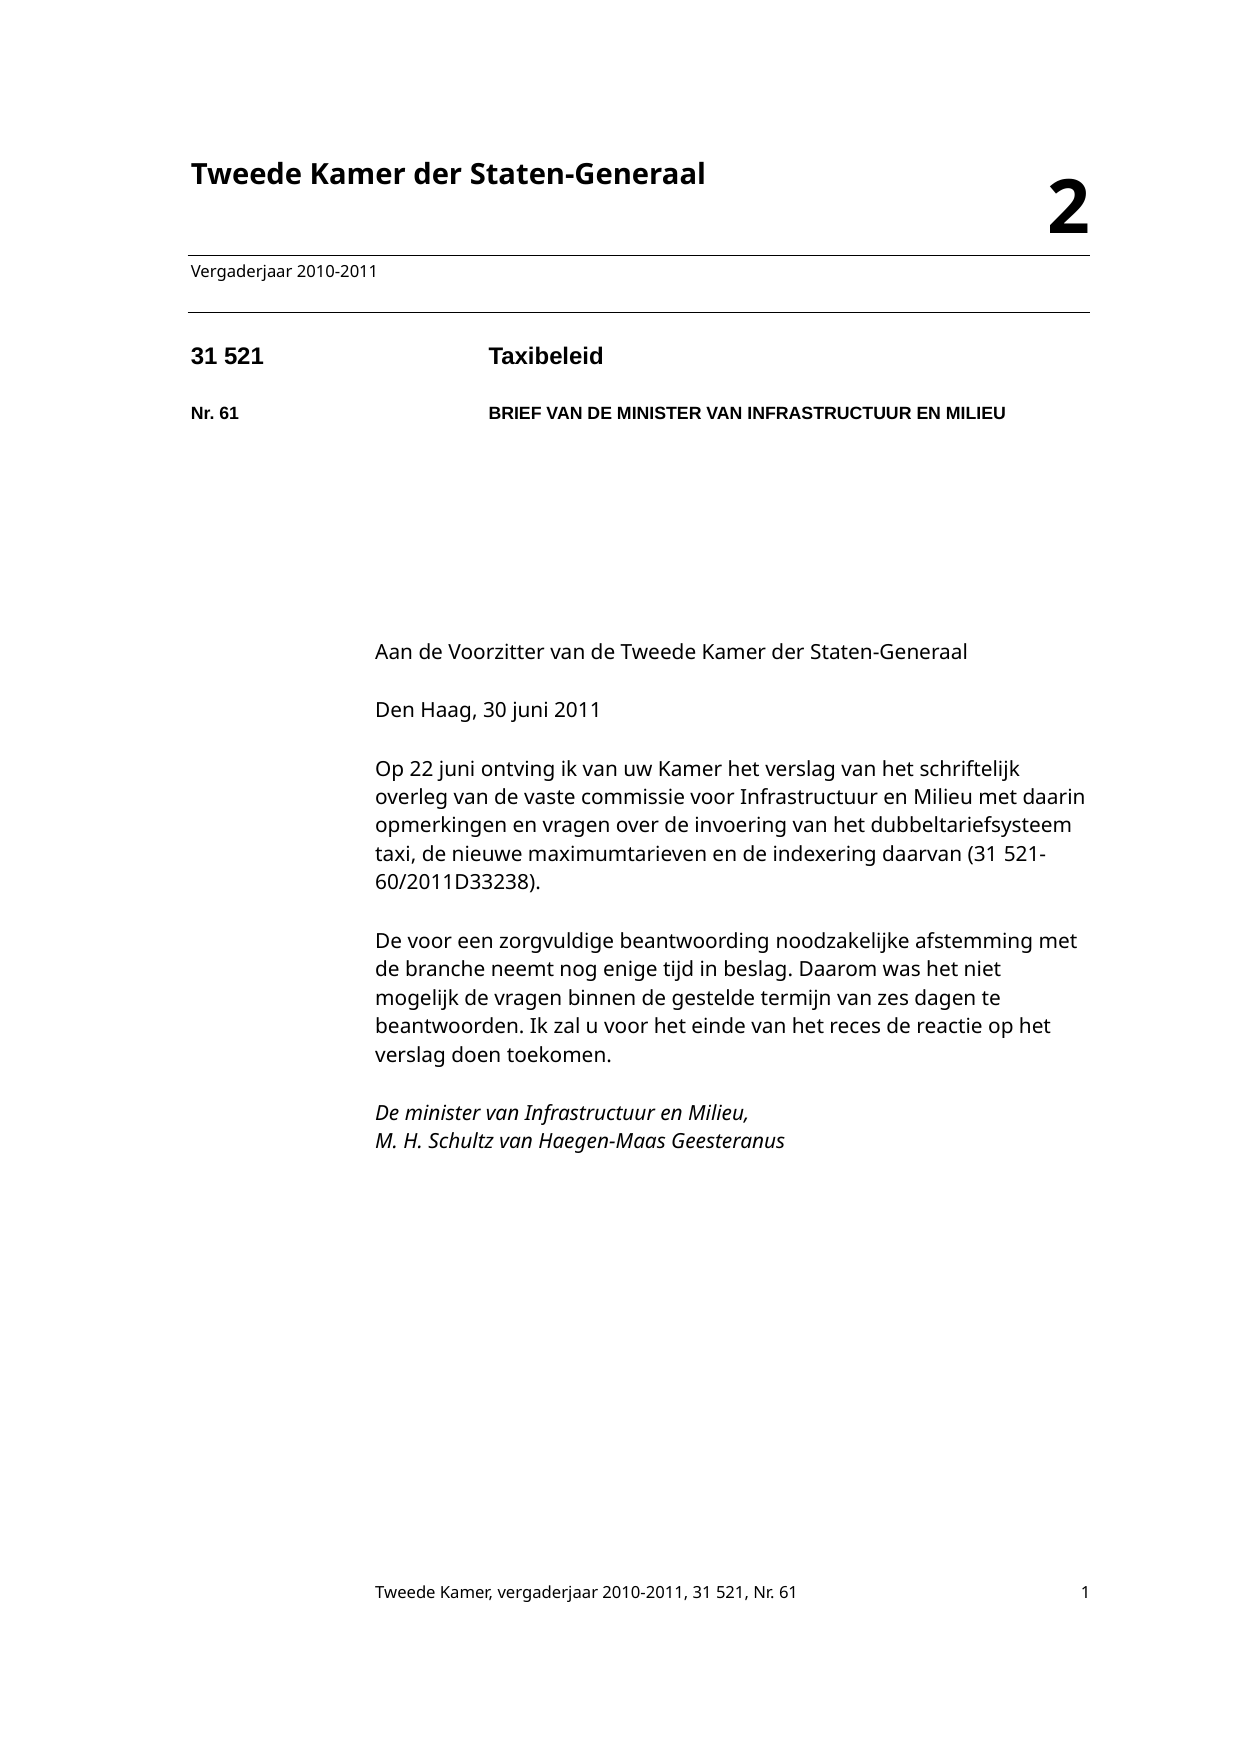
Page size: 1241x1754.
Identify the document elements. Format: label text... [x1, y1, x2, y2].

table_header 2 [910, 150, 1090, 255]
table_cell Nr. 61 [188, 399, 485, 518]
text Op 22 juni ontving ik van uw Kamer het verslag van het schriftelijk overleg van de vaste commissie voor Infrastructuur en Milieu met daarin opmerkingen en vragen over de invoering van het dubbeltariefsysteem taxi, de nieuwe maximumtarieven en de indexering daarvan (31 521-60/2011D33238). [375, 754, 1090, 896]
table_cell [485, 313, 1090, 339]
text M. H. Schultz van Haegen-Maas Geesteranus [375, 1127, 1090, 1155]
text Den Haag, 30 juni 2011 [375, 695, 1090, 724]
text De minister van Infrastructuur en Milieu, [375, 1098, 1090, 1127]
table_cell Vergaderjaar 2010-2011 [188, 256, 485, 312]
table_header Tweede Kamer der Staten-Generaal [188, 150, 909, 255]
table_cell BRIEF VAN DE MINISTER VAN INFRASTRUCTUUR EN MILIEU [485, 399, 1090, 518]
table_cell [188, 313, 485, 339]
text De voor een zorgvuldige beantwoording noodzakelijke afstemming met de branche neemt nog enige tijd in beslag. Daarom was het niet mogelijk de vragen binnen de gestelde termijn van zes dagen te beantwoorden. Ik zal u voor het einde van het reces de reactie op het verslag doen toekomen. [375, 926, 1090, 1068]
text Aan de Voorzitter van de Tweede Kamer der Staten-Generaal [375, 637, 1090, 665]
table_cell [485, 256, 1090, 312]
table_cell 31 521 [188, 339, 485, 399]
table_cell Taxibeleid [485, 339, 1090, 399]
